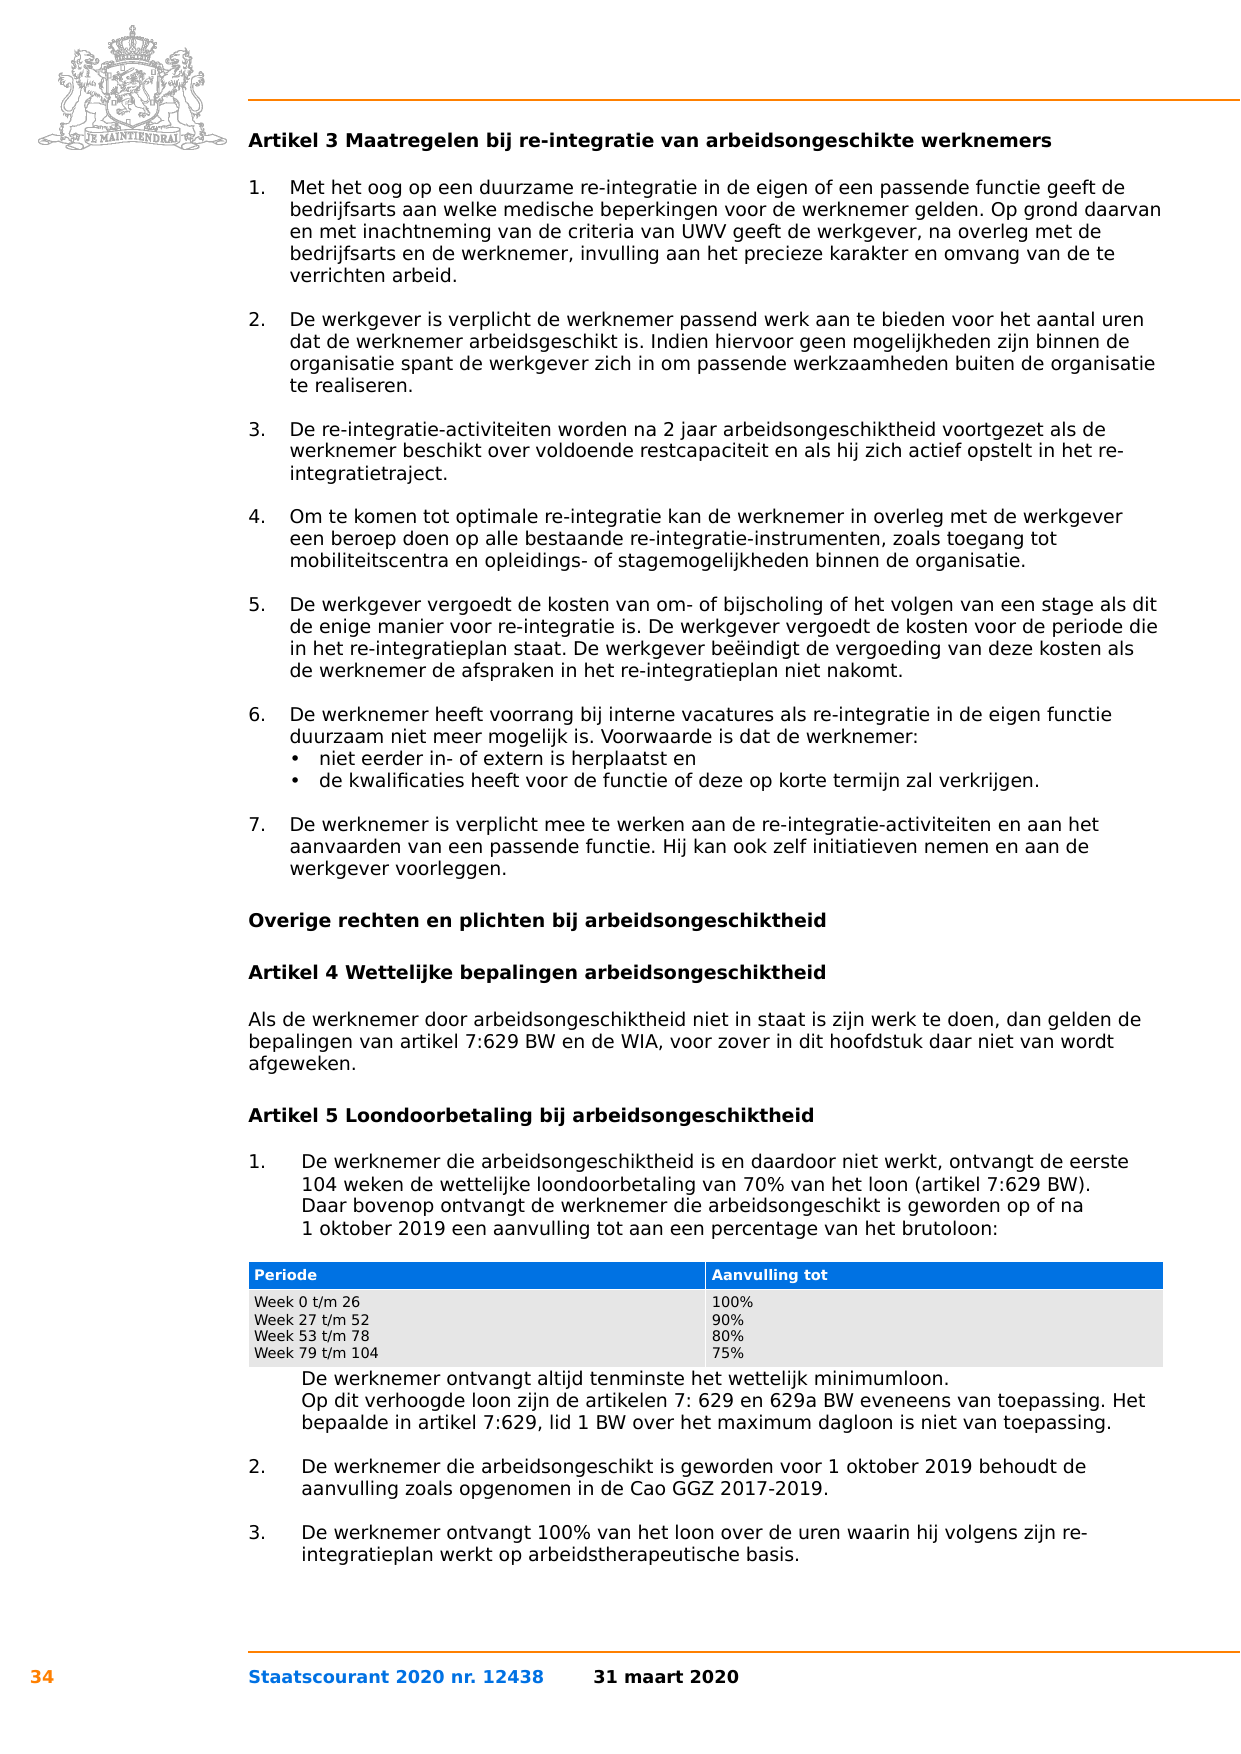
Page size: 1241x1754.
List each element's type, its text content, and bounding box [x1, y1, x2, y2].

text 3. De werknemer ontvangt 100% van het loon over de uren waarin hij volgens zijn re-integratieplan werkt op arbeidstherapeutische basis. [248, 1522, 1163, 1566]
table_header Periode [249, 1262, 705, 1289]
text De werknemer ontvangt altijd tenminste het wettelijk minimumloon. [301, 1368, 1163, 1390]
subtitle Artikel 3 Maatregelen bij re-integratie van arbeidsongeschikte werknemers [248, 130, 1163, 152]
table_cell 100% 90% 80% 75% [706, 1290, 1163, 1367]
subtitle Artikel 5 Loondoorbetaling bij arbeidsongeschiktheid [248, 1104, 1163, 1126]
text 6. De werknemer heeft voorrang bij interne vacatures als re-integratie in de eigen functie duurzaam niet meer mogelijk is. Voorwaarde is dat de werknemer: [248, 704, 1163, 748]
text 2. De werknemer die arbeidsongeschikt is geworden voor 1 oktober 2019 behoudt de aanvulling zoals opgenomen in de Cao GGZ 2017-2019. [248, 1456, 1163, 1500]
text • niet eerder in- of extern is herplaatst en [289, 748, 1163, 770]
text • de kwalificaties heeft voor de functie of deze op korte termijn zal verkrijgen. [289, 770, 1163, 792]
text 1. De werknemer die arbeidsongeschiktheid is en daardoor niet werkt, ontvangt de eerste 104 weken de wettelijke loondoorbetaling van 70% van het loon (artikel 7:629 BW). [248, 1151, 1163, 1195]
text Als de werknemer door arbeidsongeschiktheid niet in staat is zijn werk te doen, dan gelden de bepalingen van artikel 7:629 BW en de WIA, voor zover in dit hoofdstuk daar niet van wordt afgeweken. [248, 1008, 1163, 1074]
text 1. Met het oog op een duurzame re-integratie in de eigen of een passende functie geeft de bedrijfsarts aan welke medische beperkingen voor de werknemer gelden. Op grond daarvan en met inachtneming van de criteria van UWV geeft de werkgever, na overleg met de bedrijfsarts en de werknemer, invulling aan het precieze karakter en omvang van de te verrichten arbeid. [248, 177, 1163, 287]
table_header Aanvulling tot [706, 1262, 1163, 1289]
subtitle Artikel 4 Wettelijke bepalingen arbeidsongeschiktheid [248, 962, 1163, 983]
text 4. Om te komen tot optimale re-integratie kan de werknemer in overleg met de werkgever een beroep doen op alle bestaande re-integratie-instrumenten, zoals toegang tot mobiliteitscentra en opleidings- of stagemogelijkheden binnen de organisatie. [248, 506, 1163, 572]
subtitle Overige rechten en plichten bij arbeidsongeschiktheid [248, 909, 1163, 932]
text Op dit verhoogde loon zijn de artikelen 7: 629 en 629a BW eveneens van toepassing. Het bepaalde in artikel 7:629, lid 1 BW over het maximum dagloon is niet van toepassing. [301, 1390, 1163, 1434]
text 2. De werkgever is verplicht de werknemer passend werk aan te bieden voor het aantal uren dat de werknemer arbeidsgeschikt is. Indien hiervoor geen mogelijkheden zijn binnen de organisatie spant de werkgever zich in om passende werkzaamheden buiten de organisatie te realiseren. [248, 309, 1163, 397]
text 7. De werknemer is verplicht mee te werken aan de re-integratie-activiteiten en aan het aanvaarden van een passende functie. Hij kan ook zelf initiatieven nemen en aan de werkgever voorleggen. [248, 814, 1163, 879]
text 5. De werkgever vergoedt de kosten van om- of bijscholing of het volgen van een stage als dit de enige manier voor re-integratie is. De werkgever vergoedt de kosten voor de periode die in het re-integratieplan staat. De werkgever beëindigt de vergoeding van deze kosten als de werknemer de afspraken in het re-integratieplan niet nakomt. [248, 594, 1163, 682]
text 3. De re-integratie-activiteiten worden na 2 jaar arbeidsongeschiktheid voortgezet als de werknemer beschikt over voldoende restcapaciteit en als hij zich actief opstelt in het re-integratietraject. [248, 418, 1163, 484]
table_cell Week 0 t/m 26 Week 27 t/m 52 Week 53 t/m 78 Week 79 t/m 104 [249, 1290, 705, 1367]
picture [38, 25, 227, 150]
text Daar bovenop ontvangt de werknemer die arbeidsongeschikt is geworden op of na 1 oktober 2019 een aanvulling tot aan een percentage van het brutoloon: [301, 1195, 1163, 1239]
